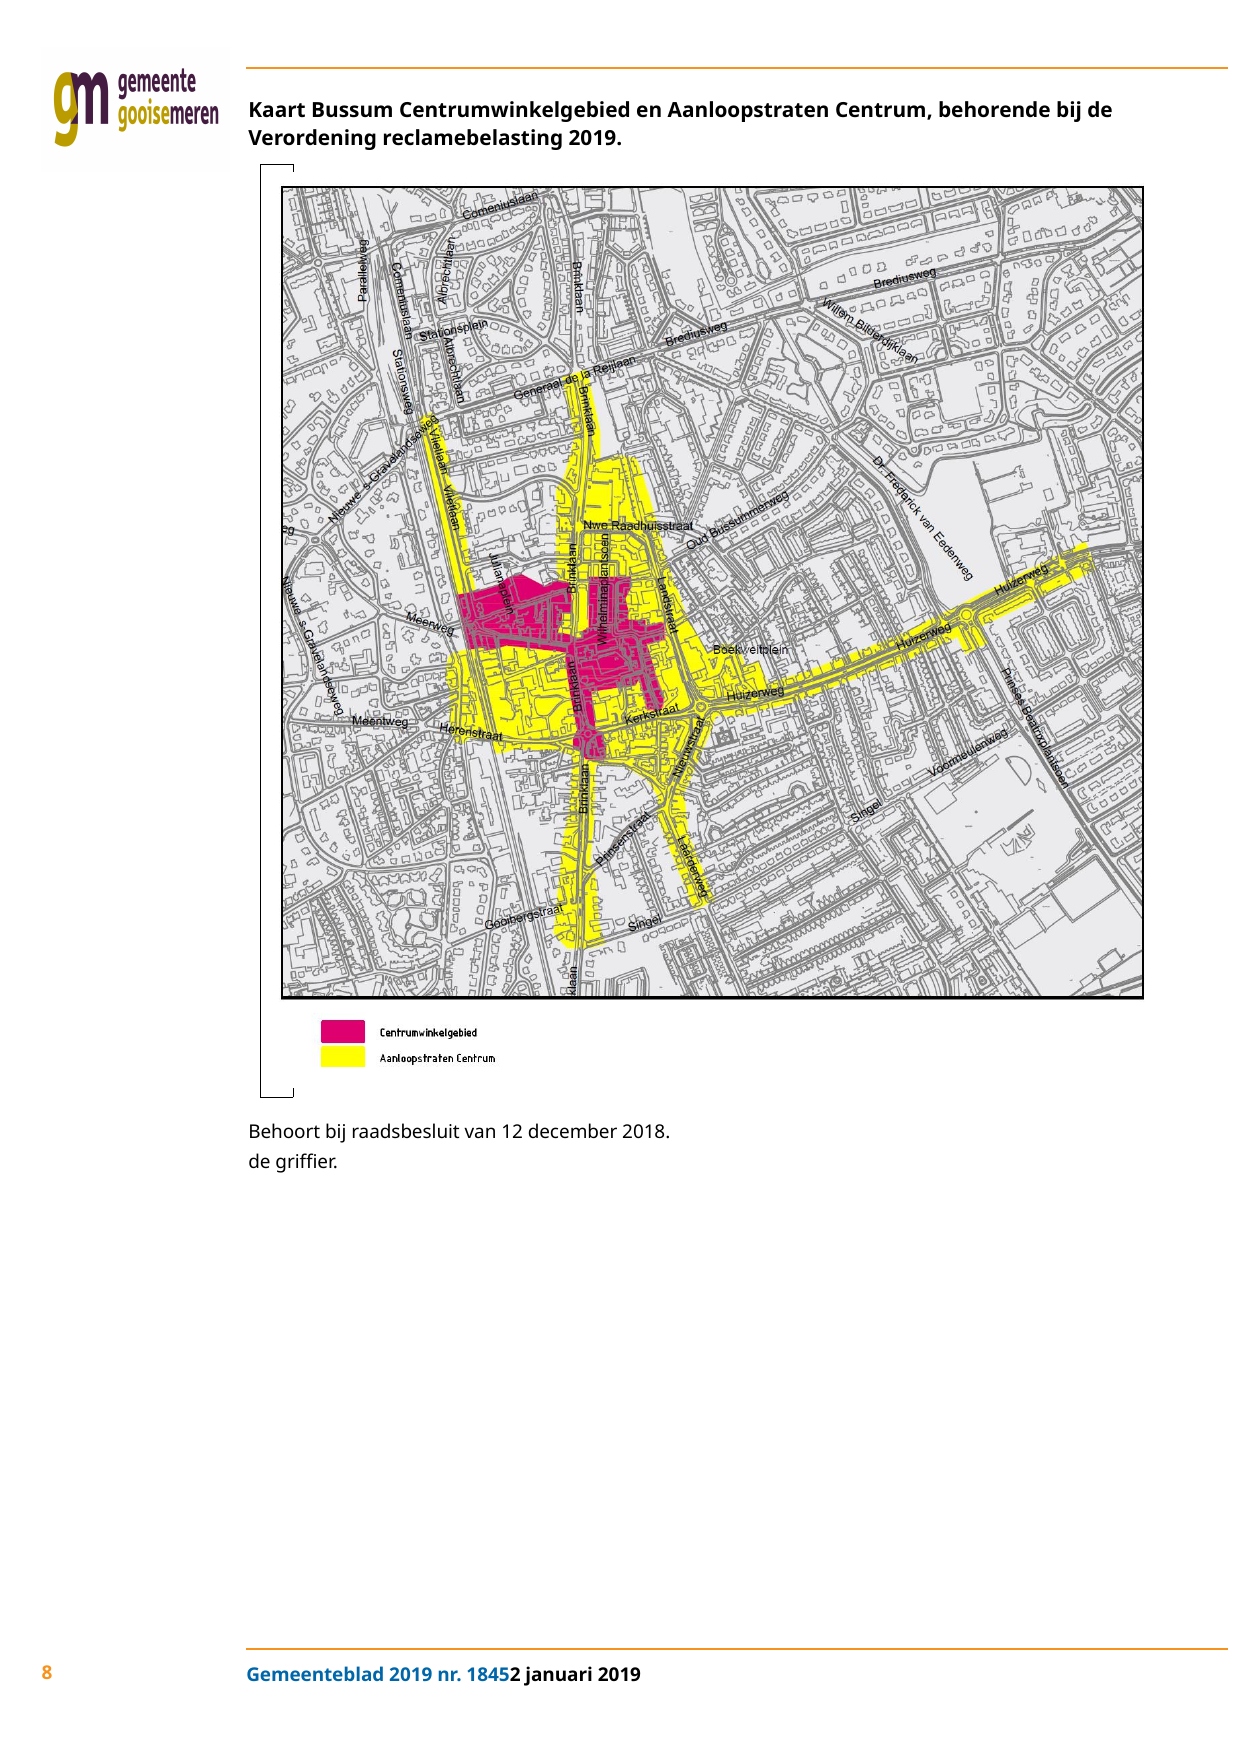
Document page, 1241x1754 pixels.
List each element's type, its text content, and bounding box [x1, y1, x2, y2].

text Behoort bij raadsbesluit van 12 december 2018. [248, 1118, 1152, 1144]
text de griffier. [248, 1148, 1152, 1173]
text Kaart Bussum Centrumwinkelgebied en Aanloopstraten Centrum, behorende bij de Verordening reclamebelasting 2019. [248, 95, 1152, 152]
picture [41, 47, 231, 172]
picture [268, 172, 1155, 1088]
